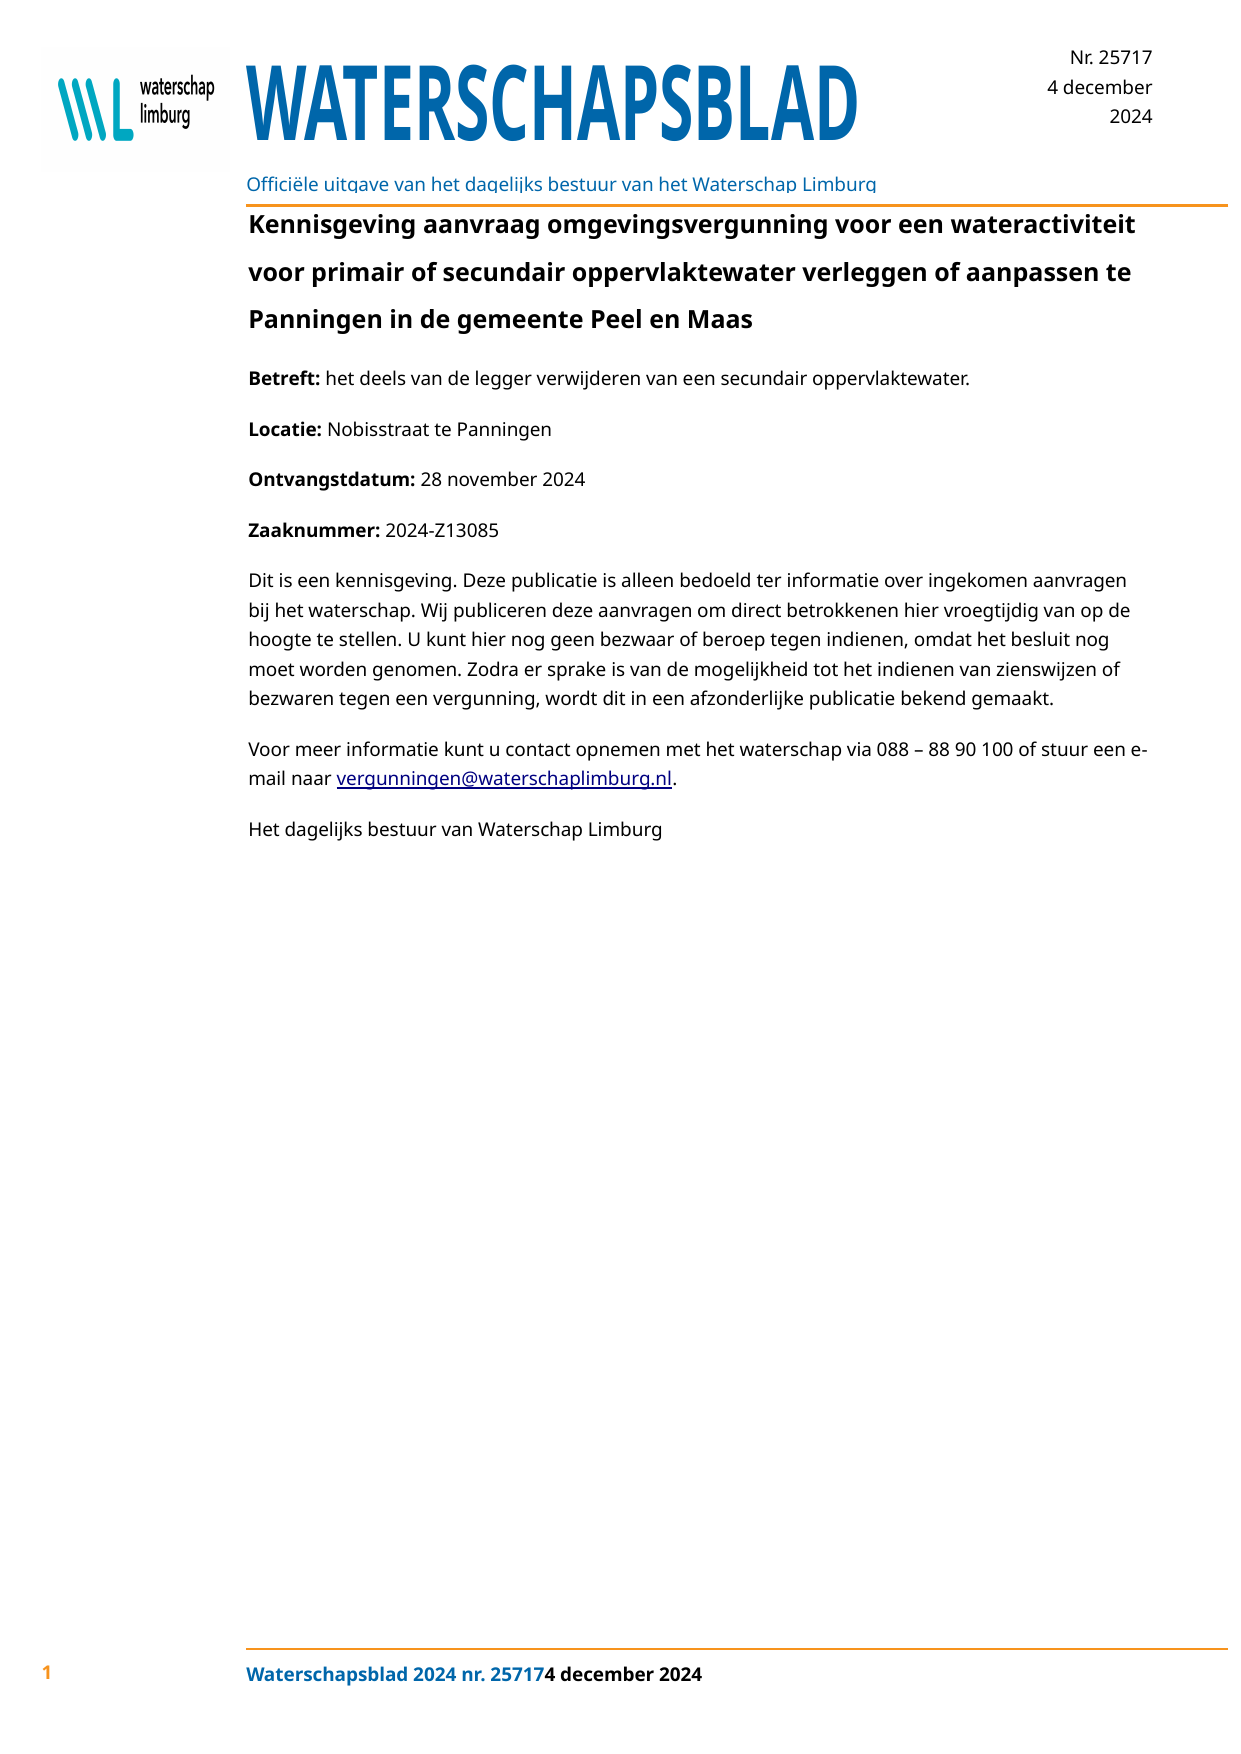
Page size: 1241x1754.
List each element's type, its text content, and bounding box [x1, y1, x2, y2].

text Voor meer informatie kunt u contact opnemen met het waterschap via 088 – 88 90 100 of stuur een e-mail naar vergunningen@waterschaplimburg.nl. [248, 736, 1152, 791]
text Locatie: Nobisstraat te Panningen [248, 416, 1152, 442]
text Dit is een kennisgeving. Deze publicatie is alleen bedoeld ter informatie over ingekomen aanvragen bij het waterschap. Wij publiceren deze aanvragen om direct betrokkenen hier vroegtijdig van op de hoogte te stellen. U kunt hier nog geen bezwaar of beroep tegen indienen, omdat het besluit nog moet worden genomen. Zodra er sprake is van de mogelijkheid tot het indienen van zienswijzen of bezwaren tegen een vergunning, wordt dit in een afzonderlijke publicatie bekend gemaakt. [248, 567, 1152, 711]
text Ontvangstdatum: 28 november 2024 [248, 466, 1152, 492]
text Het dagelijks bestuur van Waterschap Limburg [248, 816, 1152, 842]
text Betreft: het deels van de legger verwijderen van een secundair oppervlaktewater. [248, 366, 1152, 391]
text Zaaknummer: 2024-Z13085 [248, 517, 1152, 542]
text Kennisgeving aanvraag omgevingsvergunning voor een wateractiviteit voor primair of secundair oppervlaktewater verleggen of aanpassen te Panningen in de gemeente Peel en Maas [248, 207, 1152, 336]
picture [41, 47, 231, 172]
